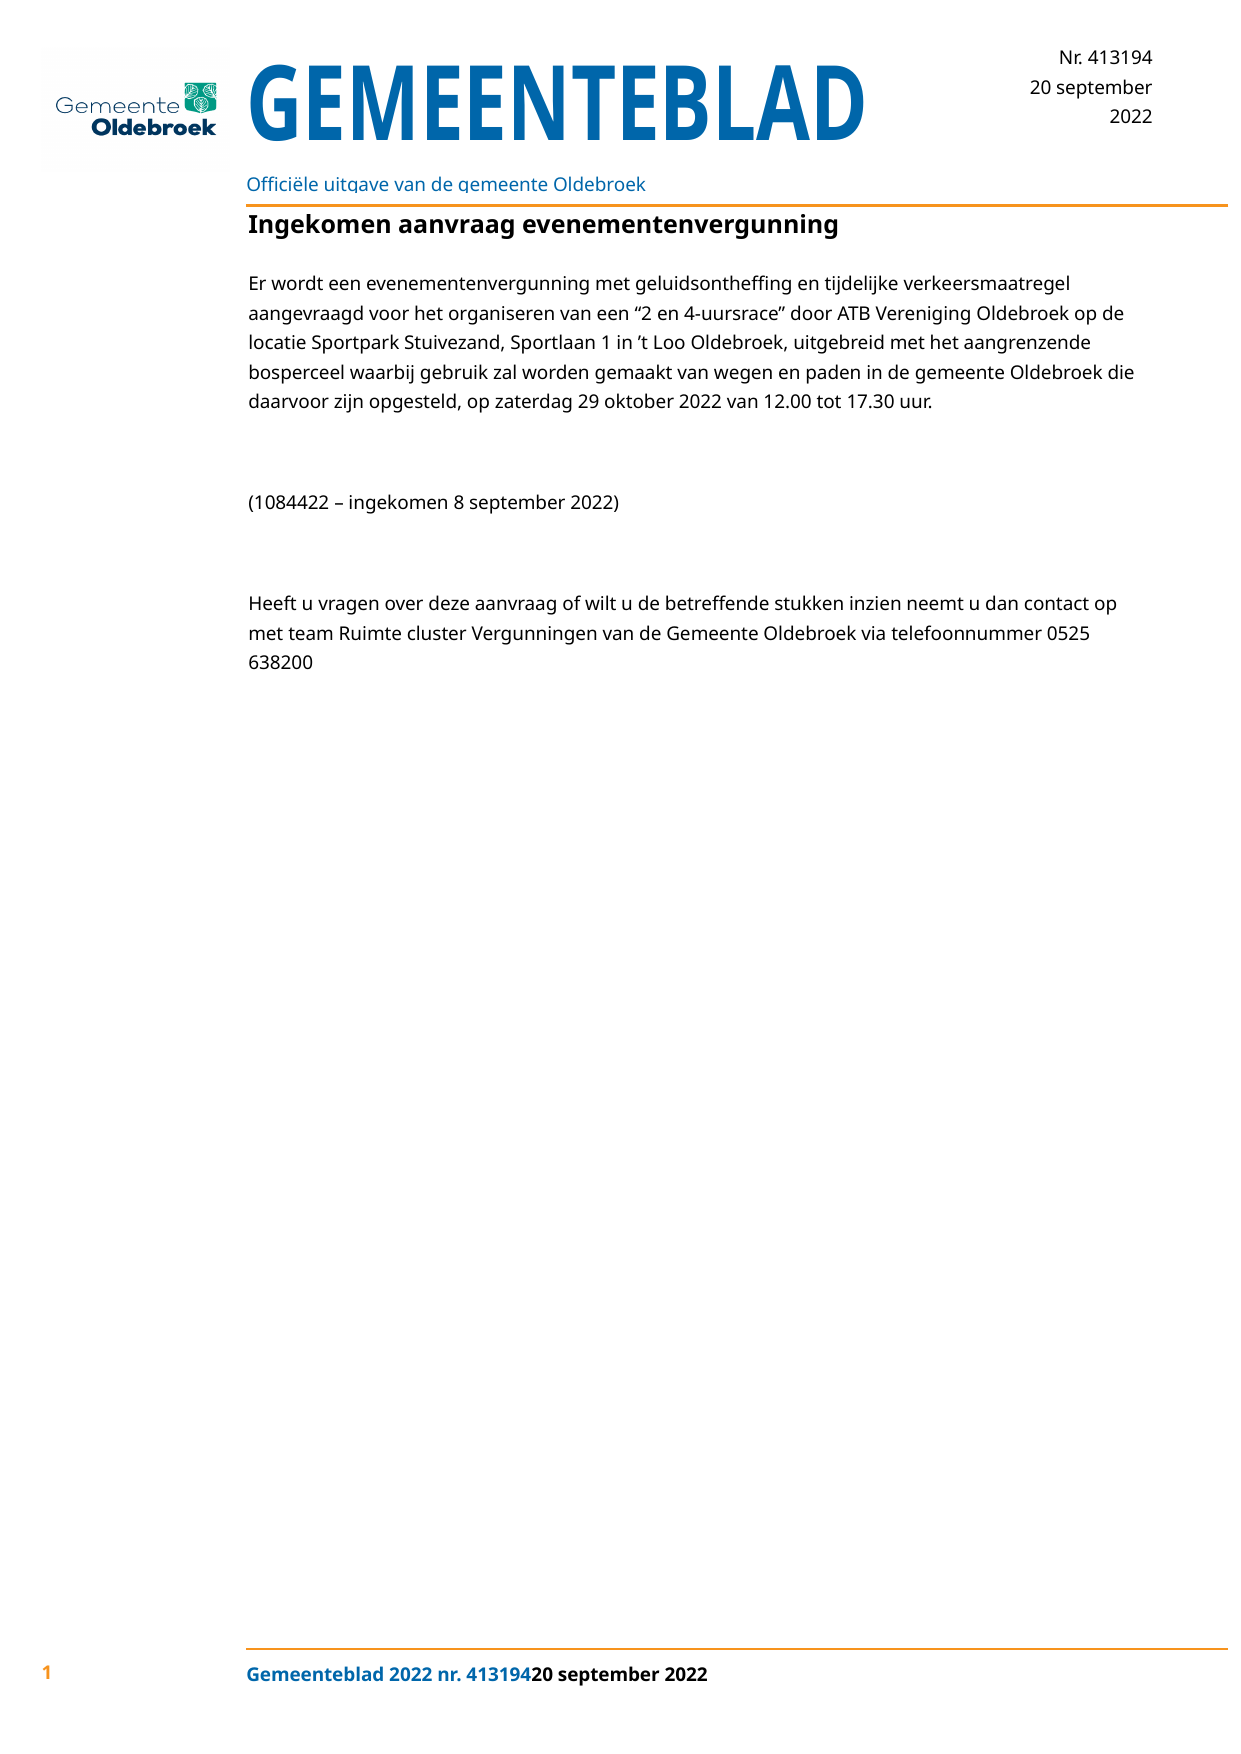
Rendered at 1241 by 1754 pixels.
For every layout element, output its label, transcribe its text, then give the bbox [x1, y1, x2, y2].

text Er wordt een evenementenvergunning met geluidsontheffing en tijdelijke verkeersmaatregel aangevraagd voor het organiseren van een “2 en 4-uursrace” door ATB Vereniging Oldebroek op de locatie Sportpark Stuivezand, Sportlaan 1 in ’t Loo Oldebroek, uitgebreid met het aangrenzende bosperceel waarbij gebruik zal worden gemaakt van wegen en paden in de gemeente Oldebroek die daarvoor zijn opgesteld, op zaterdag 29 oktober 2022 van 12.00 tot 17.30 uur. [248, 270, 1152, 414]
text Heeft u vragen over deze aanvraag of wilt u de betreffende stukken inzien neemt u dan contact op met team Ruimte cluster Vergunningen van de Gemeente Oldebroek via telefoonnummer 0525 638200 [248, 590, 1152, 675]
picture [41, 47, 231, 172]
text (1084422 – ingekomen 8 september 2022) [248, 489, 1152, 515]
text Ingekomen aanvraag evenementenvergunning [248, 207, 1152, 241]
